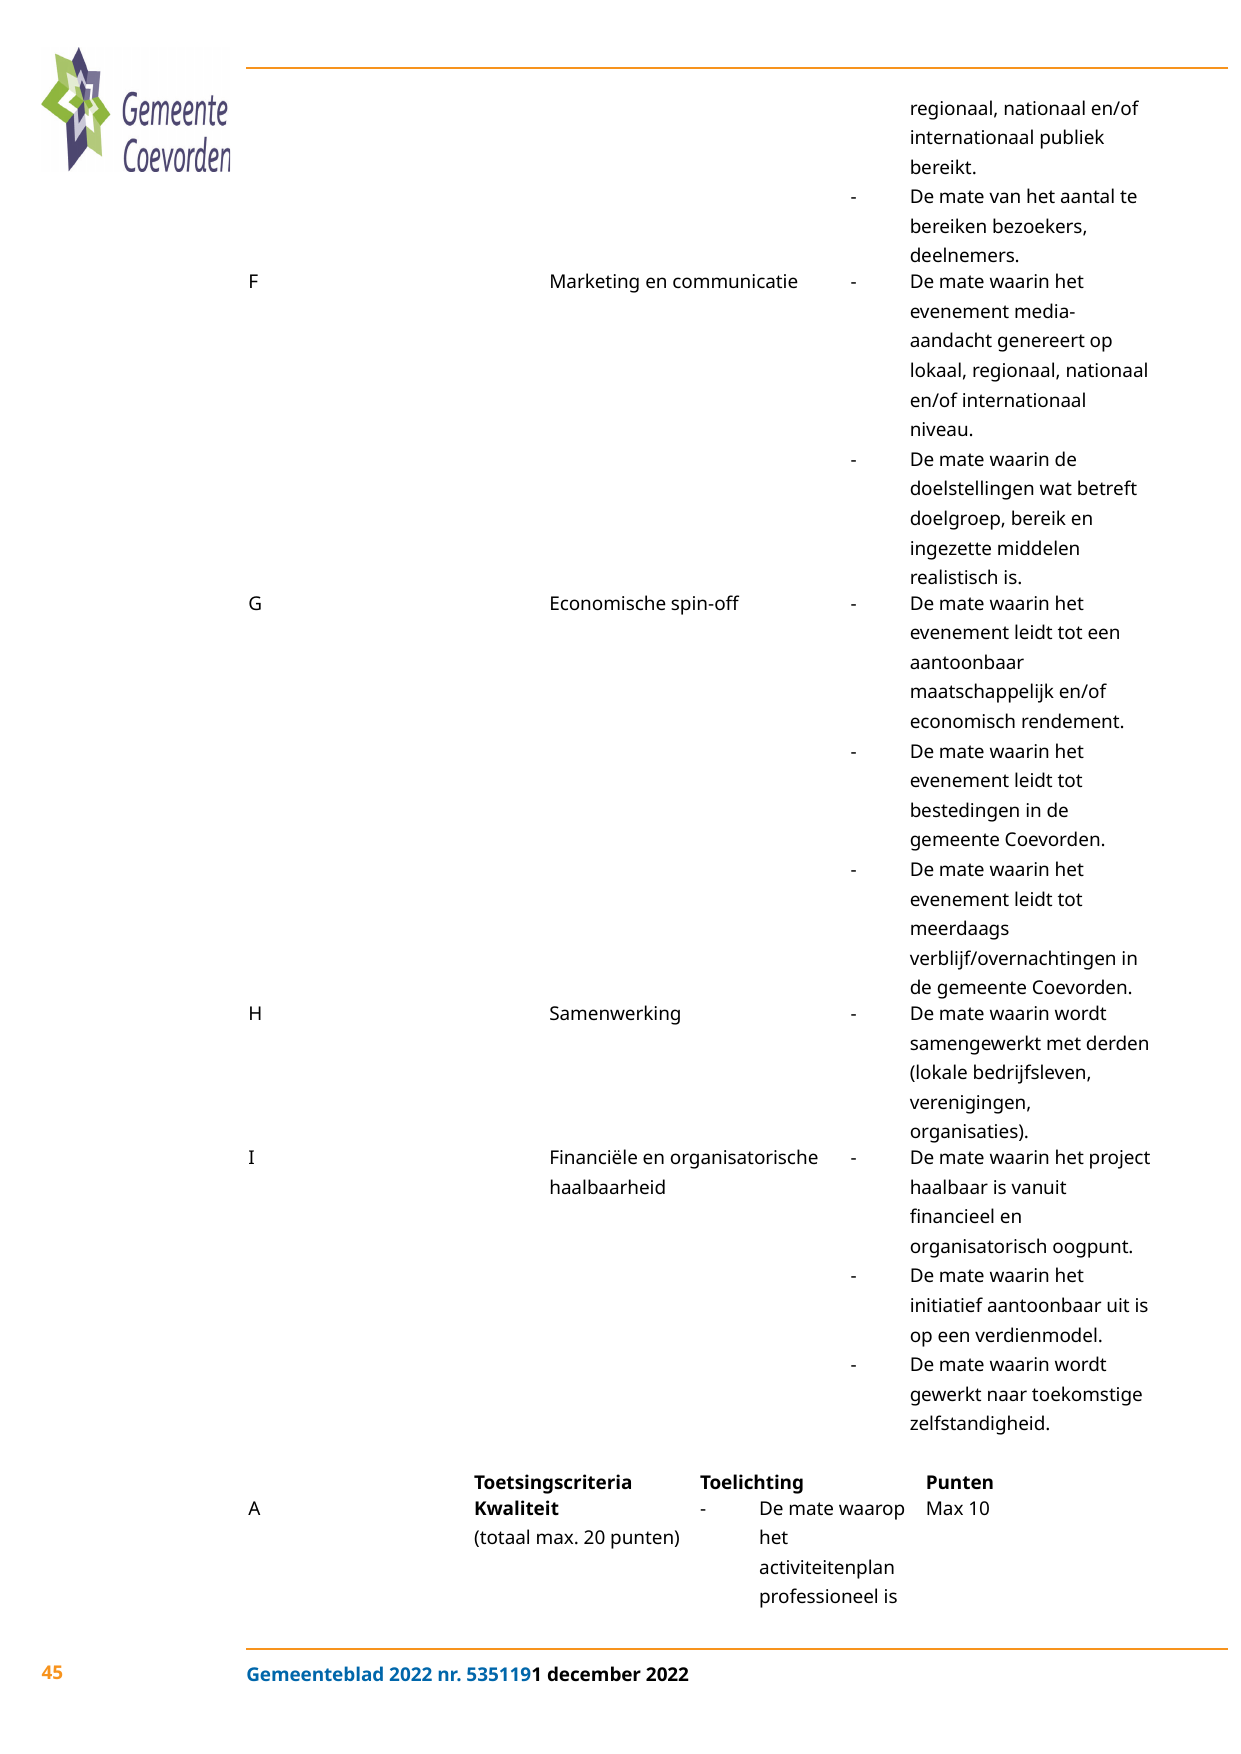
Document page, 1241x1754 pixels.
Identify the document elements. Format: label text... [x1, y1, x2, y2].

table_cell De mate waarin het project haalbaar is vanuit financieel en organisatorisch oogpunt. De mate waarin het initiatief aantoonbaar uit is op een verdienmodel. De mate waarin wordt gewerkt naar toekomstige zelfstandigheid. [850, 1144, 1152, 1436]
table_cell De mate waarin het evenement media-aandacht genereert op lokaal, regionaal, nationaal en/of internationaal niveau. De mate waarin de doelstellingen wat betreft doelgroep, bereik en ingezette middelen realistisch is. [850, 269, 1152, 590]
table_cell F [248, 269, 549, 590]
table_cell De mate waarin het evenement leidt tot een aantoonbaar maatschappelijk en/of economisch rendement. De mate waarin het evenement leidt tot bestedingen in de gemeente Coevorden. De mate waarin het evenement leidt tot meerdaags verblijf/overnachtingen in de gemeente Coevorden. [850, 590, 1152, 1000]
table_cell Economische spin-off [549, 590, 850, 1000]
table_cell [248, 95, 549, 268]
table_cell Kwaliteit (totaal max. 20 punten) [474, 1495, 700, 1609]
table_header [248, 1469, 474, 1495]
picture [41, 47, 231, 172]
table_header Punten [926, 1469, 1152, 1495]
table_cell regionaal, nationaal en/of internationaal publiek bereikt. De mate van het aantal te bereiken bezoekers, deelnemers. [850, 95, 1152, 268]
table_cell [549, 95, 850, 268]
table_cell Marketing en communicatie [549, 269, 850, 590]
table_header Toetsingscriteria [474, 1469, 700, 1495]
table_header Toelichting [700, 1469, 926, 1495]
table_cell Max 10 [926, 1495, 1152, 1609]
table_cell G [248, 590, 549, 1000]
table_cell De mate waarin wordt samengewerkt met derden (lokale bedrijfsleven, verenigingen, organisaties). [850, 1000, 1152, 1144]
table_cell A [248, 1495, 474, 1609]
table_cell H [248, 1000, 549, 1144]
table_cell Financiële en organisatorische haalbaarheid [549, 1144, 850, 1436]
table_cell I [248, 1144, 549, 1436]
table_cell Samenwerking [549, 1000, 850, 1144]
table_cell De mate waarop het activiteitenplan professioneel is [700, 1495, 926, 1609]
